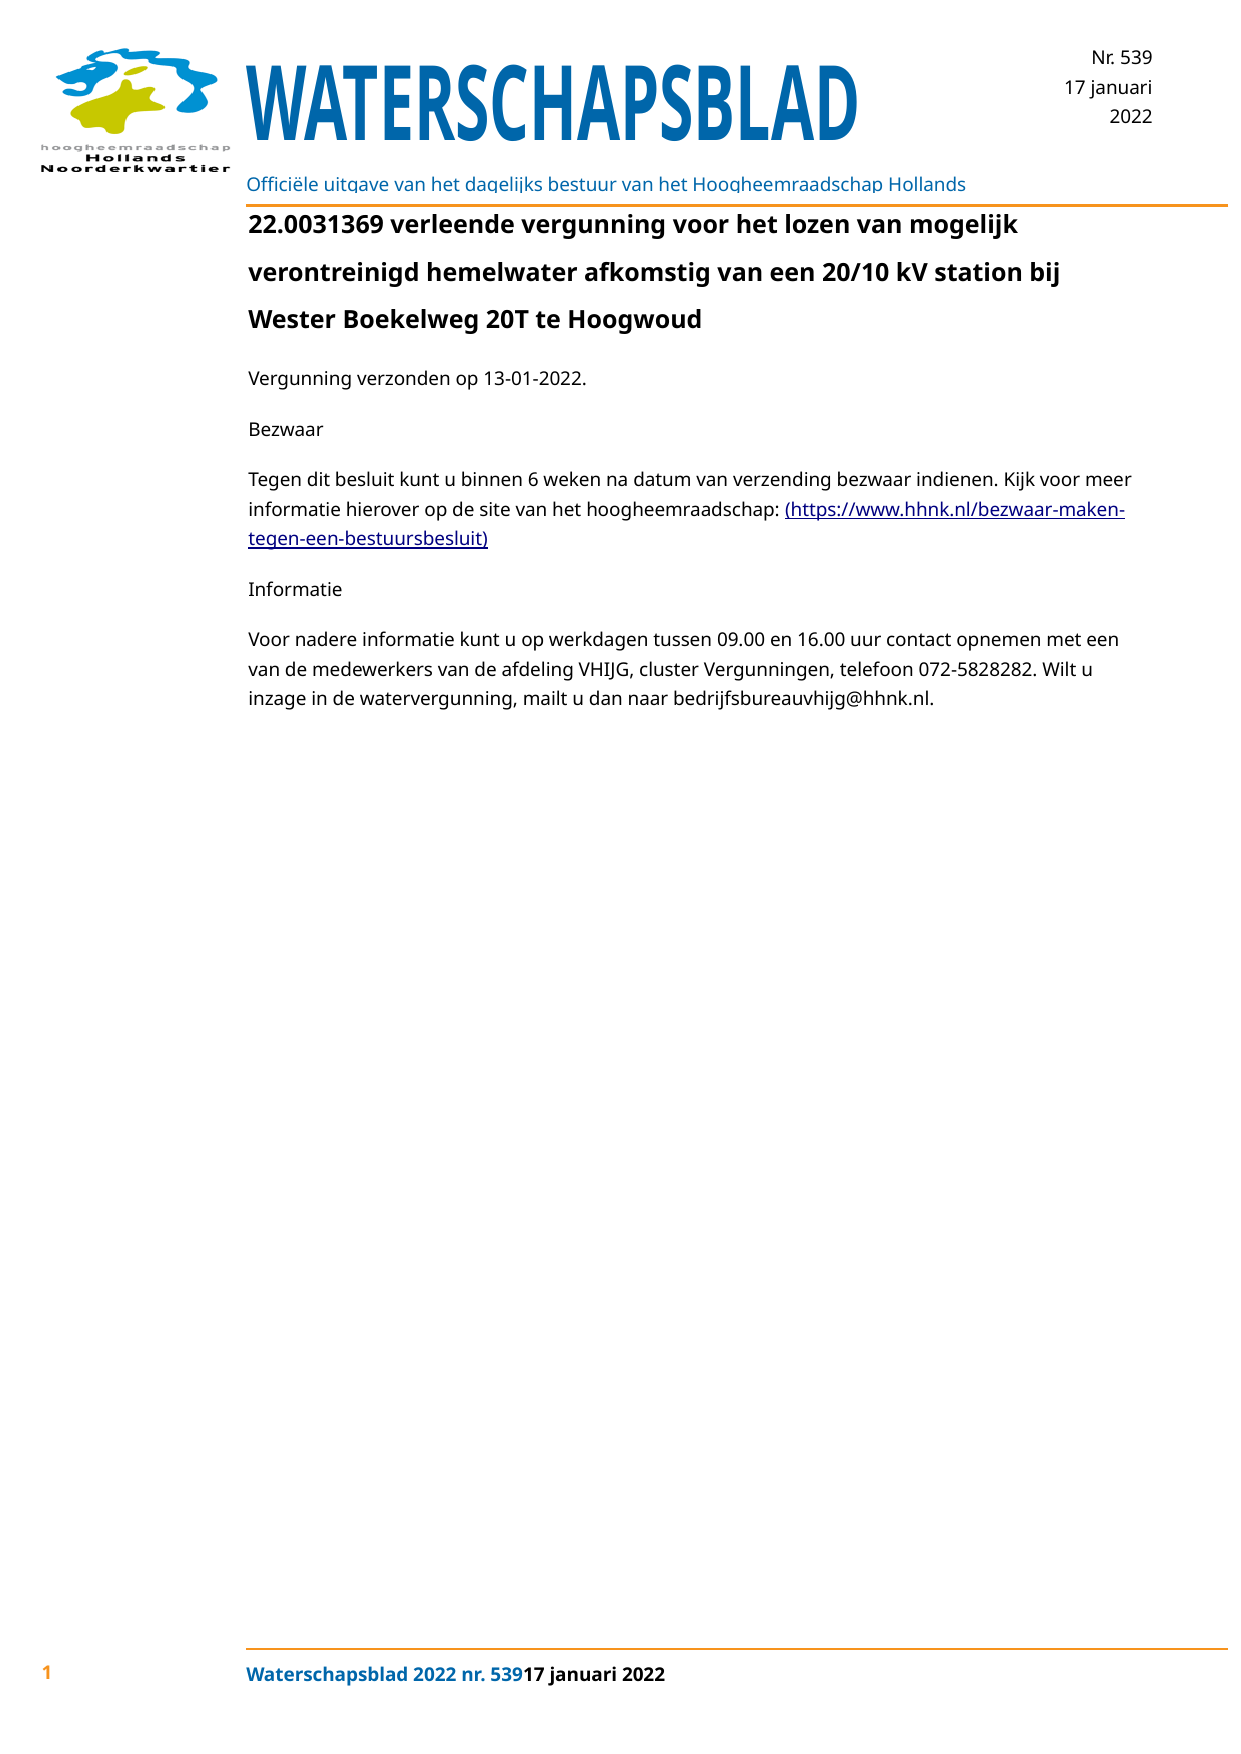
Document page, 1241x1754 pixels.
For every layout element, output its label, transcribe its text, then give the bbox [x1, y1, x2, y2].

text Bezwaar [248, 416, 1152, 442]
text 22.0031369 verleende vergunning voor het lozen van mogelijk verontreinigd hemelwater afkomstig van een 20/10 kV station bij Wester Boekelweg 20T te Hoogwoud [248, 207, 1152, 336]
text Voor nadere informatie kunt u op werkdagen tussen 09.00 en 16.00 uur contact opnemen met een van de medewerkers van de afdeling VHIJG, cluster Vergunningen, telefoon 072-5828282. Wilt u inzage in de watervergunning, mailt u dan naar bedrijfsbureauvhijg@hhnk.nl. [248, 626, 1152, 711]
text Vergunning verzonden op 13-01-2022. [248, 366, 1152, 391]
text Informatie [248, 576, 1152, 602]
picture [41, 47, 231, 172]
text Tegen dit besluit kunt u binnen 6 weken na datum van verzending bezwaar indienen. Kijk voor meer informatie hierover op de site van het hoogheemraadschap: (https://www.hhnk.nl/bezwaar-maken-tegen-een-bestuursbesluit) [248, 466, 1152, 551]
